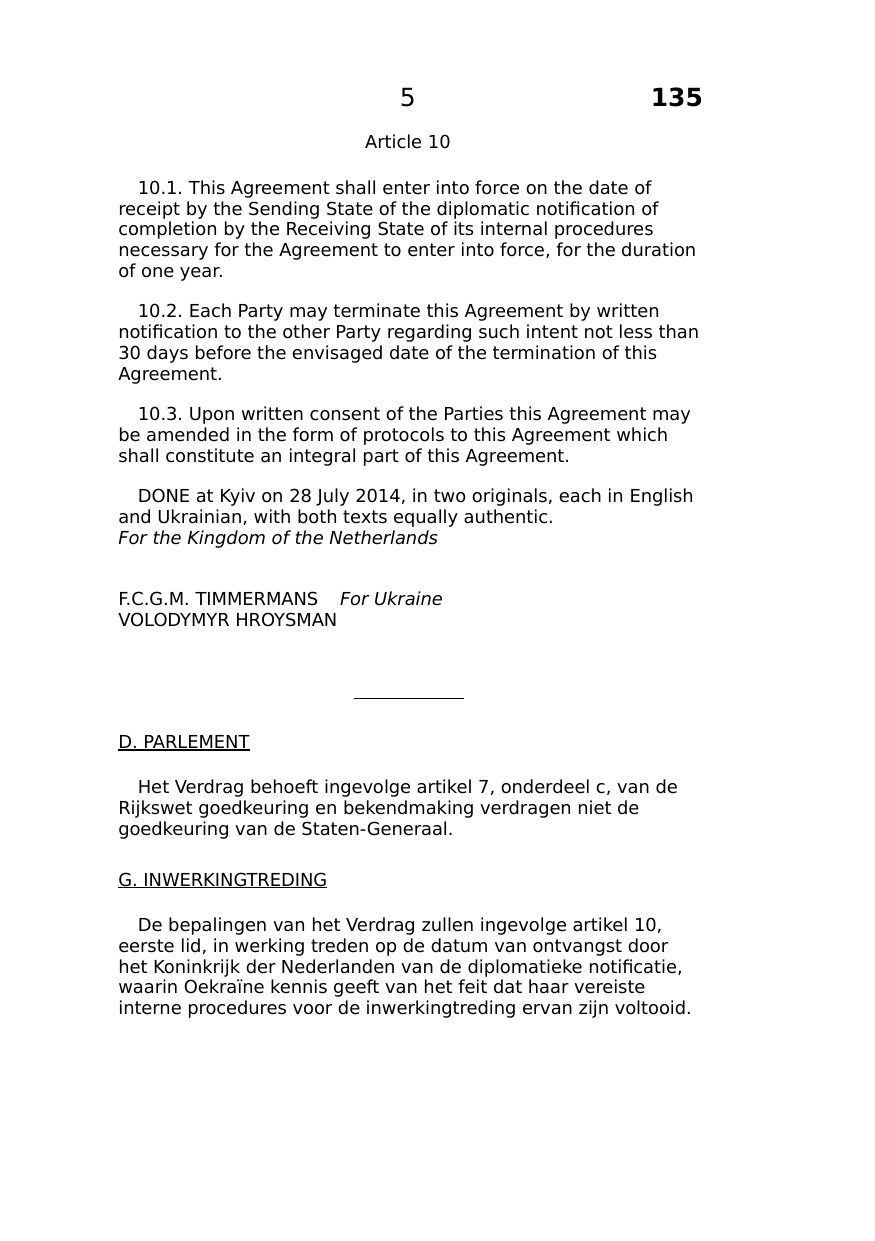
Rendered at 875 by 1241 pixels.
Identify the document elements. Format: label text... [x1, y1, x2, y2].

text Het Verdrag behoeft ingevolge artikel 7, onderdeel c, van de Rijkswet goedkeuring en bekendmaking verdragen niet de goedkeuring van de Staten-Generaal. [118, 777, 703, 839]
text DONE at Kyiv on 28 July 2014, in two originals, each in English and Ukrainian, with both texts equally authentic. [118, 486, 703, 528]
subtitle D. PARLEMENT [118, 731, 703, 752]
text For the Kingdom of the Netherlands [118, 528, 703, 569]
subtitle G. INWERKINGTREDING [118, 869, 703, 890]
text De bepalingen van het Verdrag zullen ingevolge artikel 10, eerste lid, in werking treden op de datum van ontvangst door het Koninkrijk der Nederlanden van de diplomatieke notificatie, waarin Oekraïne kennis geeft van het feit dat haar vereiste interne procedures voor de inwerkingtreding ervan zijn voltooid. [118, 915, 703, 1019]
subtitle Article 10 [118, 132, 703, 153]
text 10.1. This Agreement shall enter into force on the date of receipt by the Sending State of the diplomatic notification of completion by the Receiving State of its internal procedures necessary for the Agreement to enter into force, for the duration of one year. [118, 178, 703, 281]
text 10.2. Each Party may terminate this Agreement by written notification to the other Party regarding such intent not less than 30 days before the envisaged date of the termination of this Agreement. [118, 301, 703, 384]
text 10.3. Upon written consent of the Parties this Agreement may be amended in the form of protocols to this Agreement which shall constitute an integral part of this Agreement. [118, 404, 703, 466]
text F.C.G.M. TIMMERMANS For Ukraine VOLODYMYR HROYSMAN [118, 589, 703, 631]
